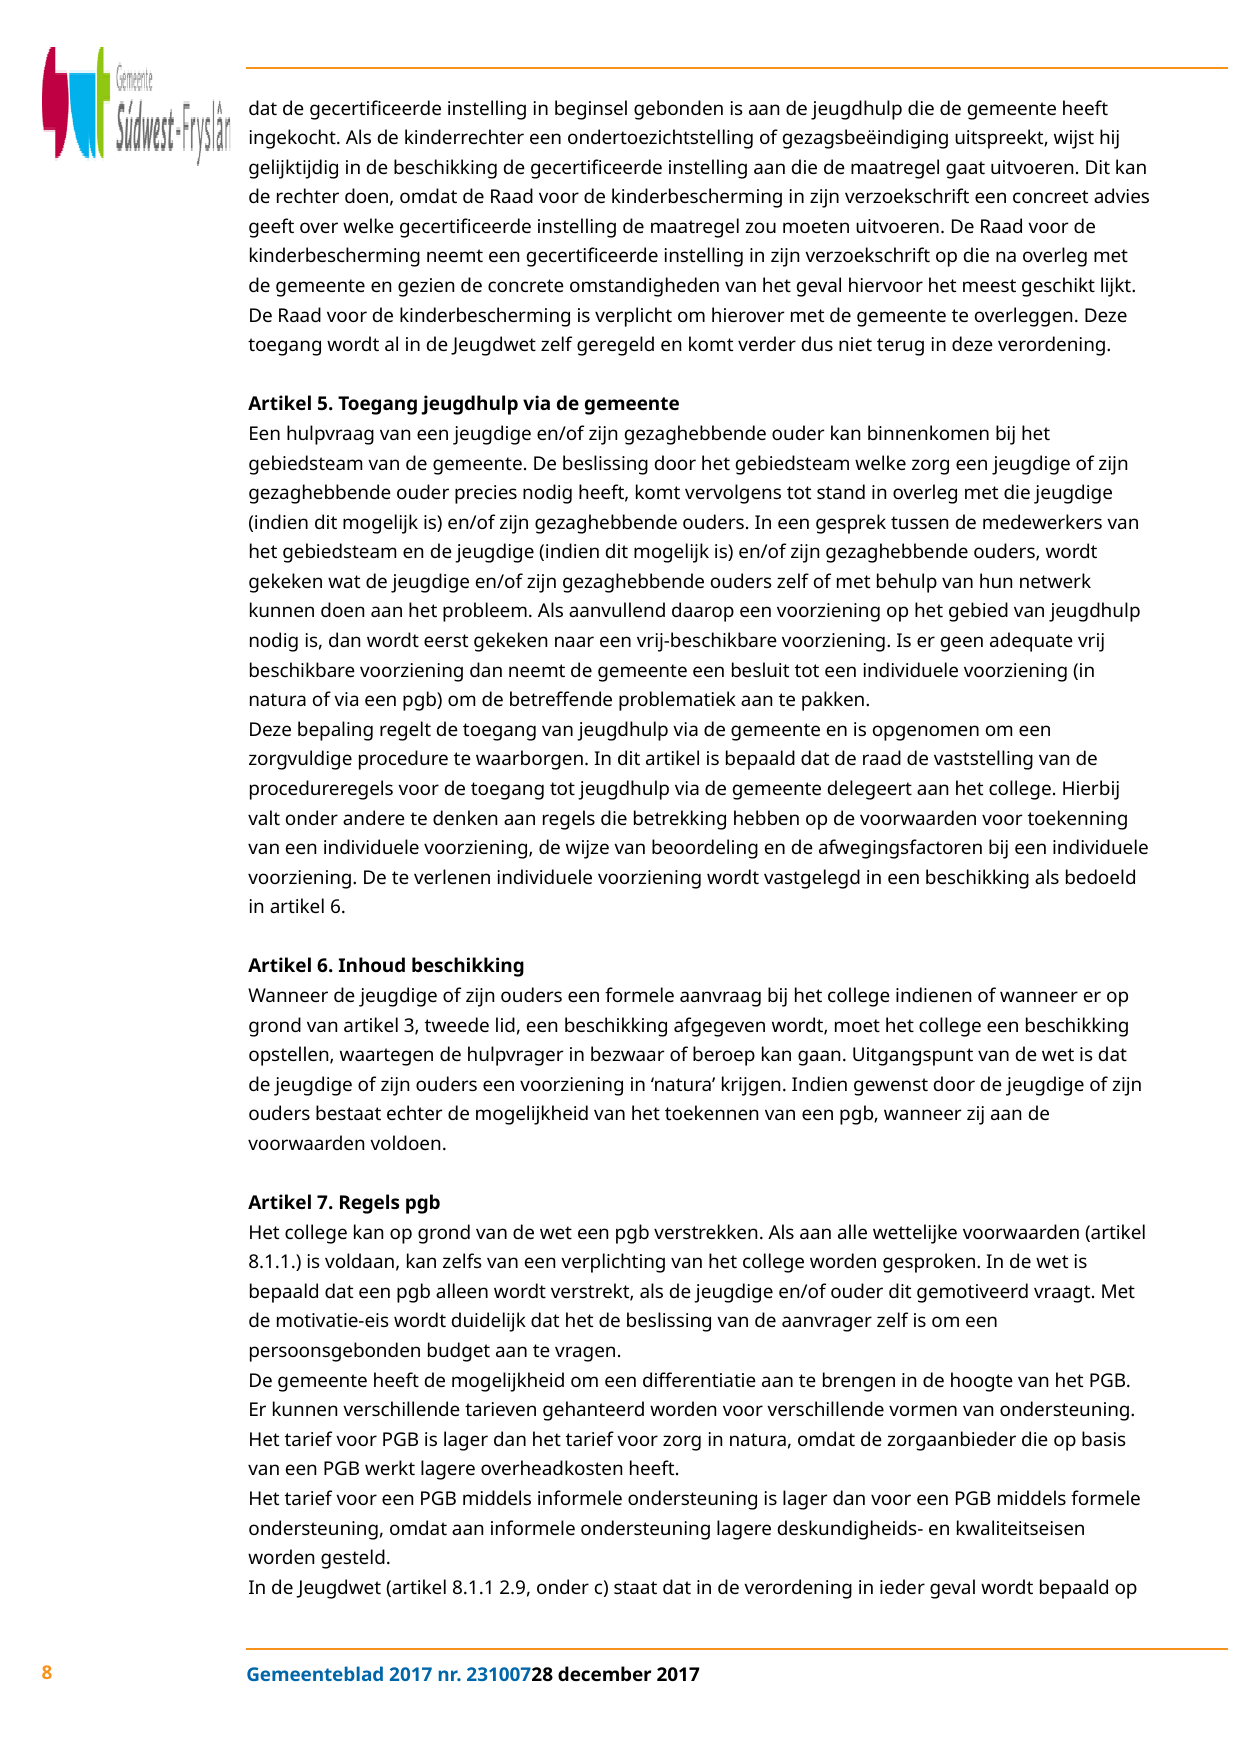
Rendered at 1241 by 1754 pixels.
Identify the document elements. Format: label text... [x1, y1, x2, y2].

text Deze bepaling regelt de toegang van jeugdhulp via de gemeente en is opgenomen om een zorgvuldige procedure te waarborgen. In dit artikel is bepaald dat de raad de vaststelling van de procedureregels voor de toegang tot jeugdhulp via de gemeente delegeert aan het college. Hierbij valt onder andere te denken aan regels die betrekking hebben op de voorwaarden voor toekenning van een individuele voorziening, de wijze van beoordeling en de afwegingsfactoren bij een individuele voorziening. De te verlenen individuele voorziening wordt vastgelegd in een beschikking als bedoeld in artikel 6. [248, 716, 1152, 919]
text De gemeente heeft de mogelijkheid om een differentiatie aan te brengen in de hoogte van het PGB. Er kunnen verschillende tarieven gehanteerd worden voor verschillende vormen van ondersteuning. Het tarief voor PGB is lager dan het tarief voor zorg in natura, omdat de zorgaanbieder die op basis van een PGB werkt lagere overheadkosten heeft. [248, 1367, 1152, 1481]
text Artikel 5. Toegang jeugdhulp via de gemeente [248, 391, 1152, 416]
text dat de gecertificeerde instelling in beginsel gebonden is aan de jeugdhulp die de gemeente heeft ingekocht. Als de kinderrechter een ondertoezichtstelling of gezagsbeëindiging uitspreekt, wijst hij gelijktijdig in de beschikking de gecertificeerde instelling aan die de maatregel gaat uitvoeren. Dit kan de rechter doen, omdat de Raad voor de kinderbescherming in zijn verzoekschrift een concreet advies geeft over welke gecertificeerde instelling de maatregel zou moeten uitvoeren. De Raad voor de kinderbescherming neemt een gecertificeerde instelling in zijn verzoekschrift op die na overleg met de gemeente en gezien de concrete omstandigheden van het geval hiervoor het meest geschikt lijkt. De Raad voor de kinderbescherming is verplicht om hierover met de gemeente te overleggen. Deze toegang wordt al in de Jeugdwet zelf geregeld en komt verder dus niet terug in deze verordening. [248, 95, 1152, 357]
text In de Jeugdwet (artikel 8.1.1 2.9, onder c) staat dat in de verordening in ieder geval wordt bepaald op [248, 1574, 1152, 1600]
text Artikel 6. Inhoud beschikking [248, 953, 1152, 978]
text Artikel 7. Regels pgb [248, 1189, 1152, 1215]
text Een hulpvraag van een jeugdige en/of zijn gezaghebbende ouder kan binnenkomen bij het gebiedsteam van de gemeente. De beslissing door het gebiedsteam welke zorg een jeugdige of zijn gezaghebbende ouder precies nodig heeft, komt vervolgens tot stand in overleg met die jeugdige (indien dit mogelijk is) en/of zijn gezaghebbende ouders. In een gesprek tussen de medewerkers van het gebiedsteam en de jeugdige (indien dit mogelijk is) en/of zijn gezaghebbende ouders, wordt gekeken wat de jeugdige en/of zijn gezaghebbende ouders zelf of met behulp van hun netwerk kunnen doen aan het probleem. Als aanvullend daarop een voorziening op het gebied van jeugdhulp nodig is, dan wordt eerst gekeken naar een vrij-beschikbare voorziening. Is er geen adequate vrij beschikbare voorziening dan neemt de gemeente een besluit tot een individuele voorziening (in natura of via een pgb) om de betreffende problematiek aan te pakken. [248, 420, 1152, 712]
text Het tarief voor een PGB middels informele ondersteuning is lager dan voor een PGB middels formele ondersteuning, omdat aan informele ondersteuning lagere deskundigheids- en kwaliteitseisen worden gesteld. [248, 1485, 1152, 1570]
picture [41, 47, 231, 172]
text Wanneer de jeugdige of zijn ouders een formele aanvraag bij het college indienen of wanneer er op grond van artikel 3, tweede lid, een beschikking afgegeven wordt, moet het college een beschikking opstellen, waartegen de hulpvrager in bezwaar of beroep kan gaan. Uitgangspunt van de wet is dat de jeugdige of zijn ouders een voorziening in ‘natura’ krijgen. Indien gewenst door de jeugdige of zijn ouders bestaat echter de mogelijkheid van het toekennen van een pgb, wanneer zij aan de voorwaarden voldoen. [248, 982, 1152, 1156]
text Het college kan op grond van de wet een pgb verstrekken. Als aan alle wettelijke voorwaarden (artikel 8.1.1.) is voldaan, kan zelfs van een verplichting van het college worden gesproken. In de wet is bepaald dat een pgb alleen wordt verstrekt, als de jeugdige en/of ouder dit gemotiveerd vraagt. Met de motivatie-eis wordt duidelijk dat het de beslissing van de aanvrager zelf is om een persoonsgebonden budget aan te vragen. [248, 1219, 1152, 1363]
